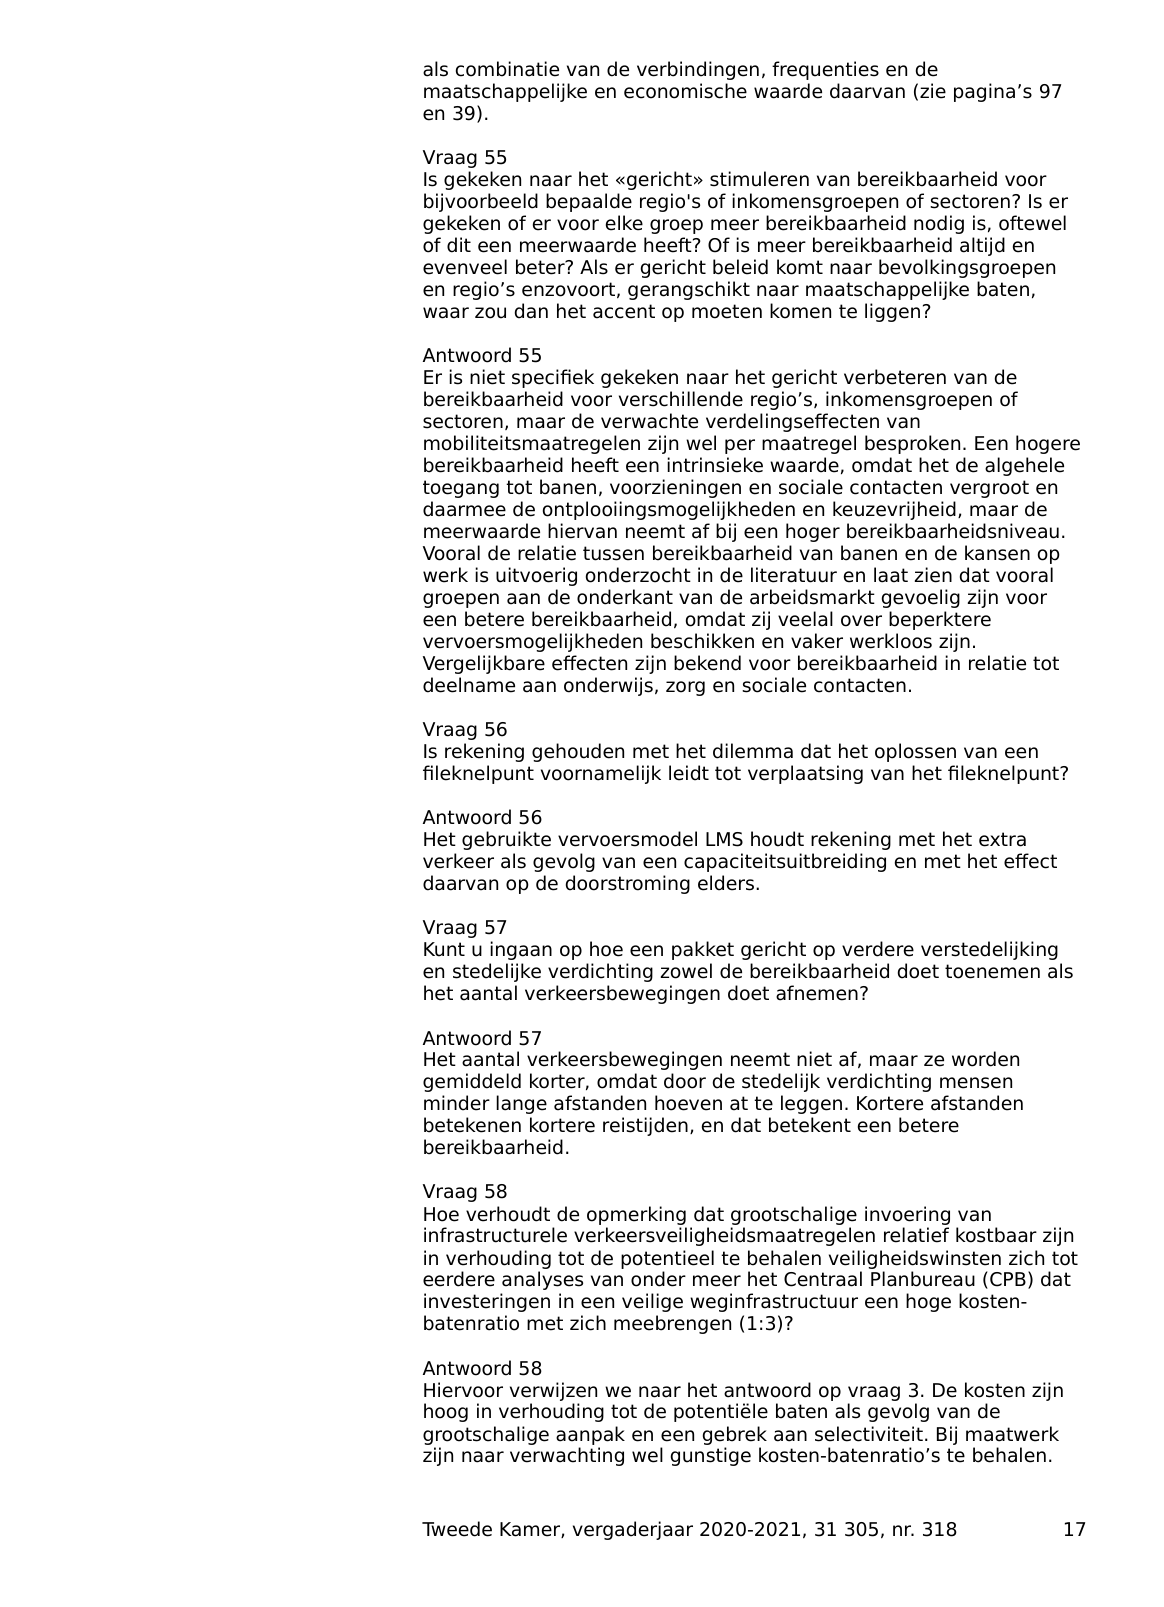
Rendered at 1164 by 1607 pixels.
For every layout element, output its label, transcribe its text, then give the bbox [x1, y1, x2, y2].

text Is rekening gehouden met het dilemma dat het oplossen van een fileknelpunt voornamelijk leidt tot verplaatsing van het fileknelpunt? [422, 741, 1087, 785]
text Antwoord 57 [422, 1027, 1087, 1049]
text Antwoord 55 [422, 345, 1087, 367]
text Het gebruikte vervoersmodel LMS houdt rekening met het extra verkeer als gevolg van een capaciteitsuitbreiding en met het effect daarvan op de doorstroming elders. [422, 829, 1087, 895]
text Antwoord 58 [422, 1357, 1087, 1379]
text Hiervoor verwijzen we naar het antwoord op vraag 3. De kosten zijn hoog in verhouding tot de potentiële baten als gevolg van de grootschalige aanpak en een gebrek aan selectiviteit. Bij maatwerk zijn naar verwachting wel gunstige kosten-batenratio’s te behalen. [422, 1379, 1087, 1467]
text Vraag 57 [422, 917, 1087, 939]
text Kunt u ingaan op hoe een pakket gericht op verdere verstedelijking en stedelijke verdichting zowel de bereikbaarheid doet toenemen als het aantal verkeersbewegingen doet afnemen? [422, 939, 1087, 1005]
text Vraag 58 [422, 1181, 1087, 1203]
text Er is niet specifiek gekeken naar het gericht verbeteren van de bereikbaarheid voor verschillende regio’s, inkomensgroepen of sectoren, maar de verwachte verdelingseffecten van mobiliteitsmaatregelen zijn wel per maatregel besproken. Een hogere bereikbaarheid heeft een intrinsieke waarde, omdat het de algehele toegang tot banen, voorzieningen en sociale contacten vergroot en daarmee de ontplooiingsmogelijkheden en keuzevrijheid, maar de meerwaarde hiervan neemt af bij een hoger bereikbaarheidsniveau. Vooral de relatie tussen bereikbaarheid van banen en de kansen op werk is uitvoerig onderzocht in de literatuur en laat zien dat vooral groepen aan de onderkant van de arbeidsmarkt gevoelig zijn voor een betere bereikbaarheid, omdat zij veelal over beperktere vervoersmogelijkheden beschikken en vaker werkloos zijn. Vergelijkbare effecten zijn bekend voor bereikbaarheid in relatie tot deelname aan onderwijs, zorg en sociale contacten. [422, 367, 1087, 697]
text Het aantal verkeersbewegingen neemt niet af, maar ze worden gemiddeld korter, omdat door de stedelijk verdichting mensen minder lange afstanden hoeven at te leggen. Kortere afstanden betekenen kortere reistijden, en dat betekent een betere bereikbaarheid. [422, 1049, 1087, 1159]
text Is gekeken naar het «gericht» stimuleren van bereikbaarheid voor bijvoorbeeld bepaalde regio's of inkomensgroepen of sectoren? Is er gekeken of er voor elke groep meer bereikbaarheid nodig is, oftewel of dit een meerwaarde heeft? Of is meer bereikbaarheid altijd en evenveel beter? Als er gericht beleid komt naar bevolkingsgroepen en regio’s enzovoort, gerangschikt naar maatschappelijke baten, waar zou dan het accent op moeten komen te liggen? [422, 169, 1087, 323]
text als combinatie van de verbindingen, frequenties en de maatschappelijke en economische waarde daarvan (zie pagina’s 97 en 39). [422, 59, 1087, 125]
text Vraag 56 [422, 719, 1087, 741]
text Hoe verhoudt de opmerking dat grootschalige invoering van infrastructurele verkeersveiligheidsmaatregelen relatief kostbaar zijn in verhouding tot de potentieel te behalen veiligheidswinsten zich tot eerdere analyses van onder meer het Centraal Planbureau (CPB) dat investeringen in een veilige weginfrastructuur een hoge kosten-batenratio met zich meebrengen (1:3)? [422, 1203, 1087, 1335]
text Vraag 55 [422, 147, 1087, 169]
text Antwoord 56 [422, 807, 1087, 829]
